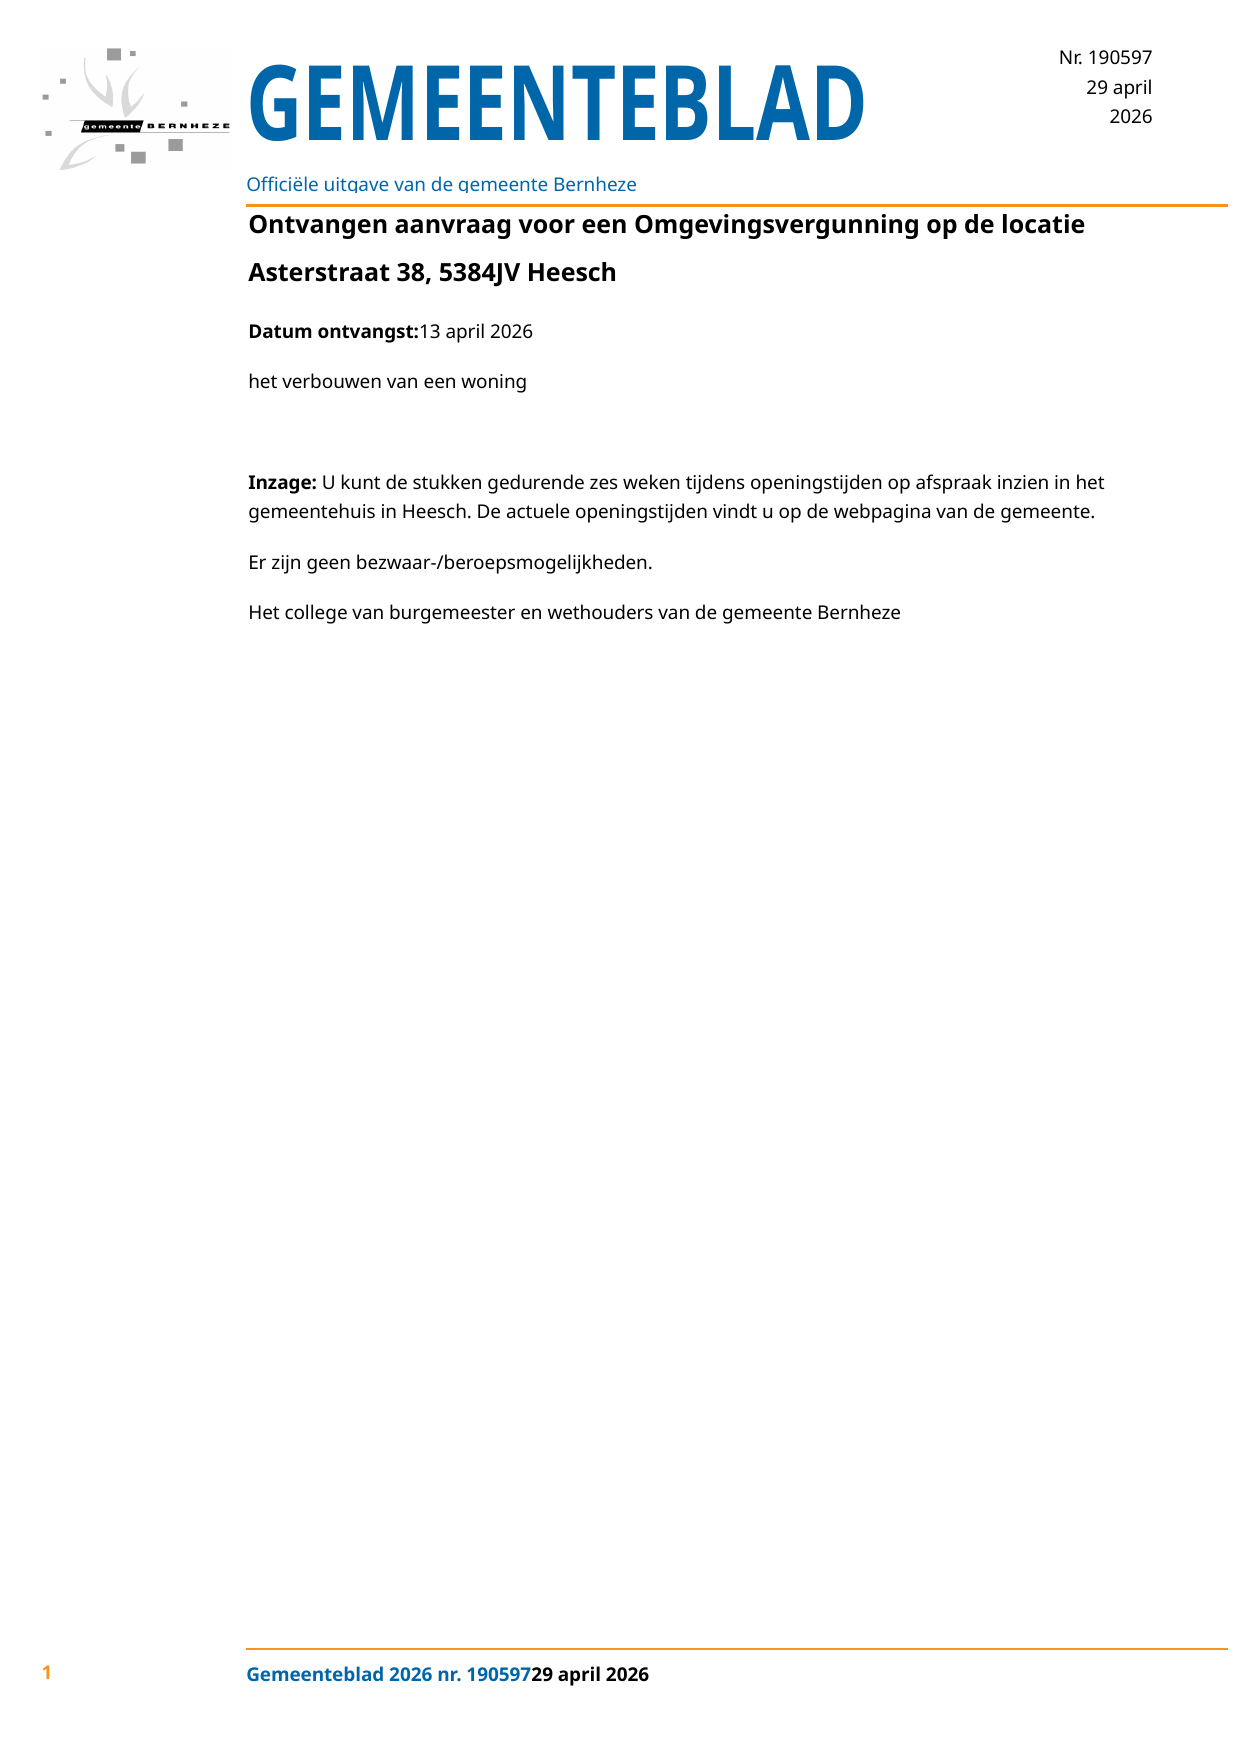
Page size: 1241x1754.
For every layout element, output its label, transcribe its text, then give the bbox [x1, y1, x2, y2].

text Ontvangen aanvraag voor een Omgevingsvergunning op de locatie Asterstraat 38, 5384JV Heesch [248, 207, 1152, 288]
text Het college van burgemeester en wethouders van de gemeente Bernheze [248, 599, 1152, 625]
text Er zijn geen bezwaar-/beroepsmogelijkheden. [248, 549, 1152, 575]
text Inzage: U kunt de stukken gedurende zes weken tijdens openingstijden op afspraak inzien in het gemeentehuis in Heesch. De actuele openingstijden vindt u op de webpagina van de gemeente. [248, 469, 1152, 524]
picture [41, 47, 231, 172]
text het verbouwen van een woning [248, 368, 1152, 394]
text Datum ontvangst:13 april 2026 [248, 318, 1152, 344]
